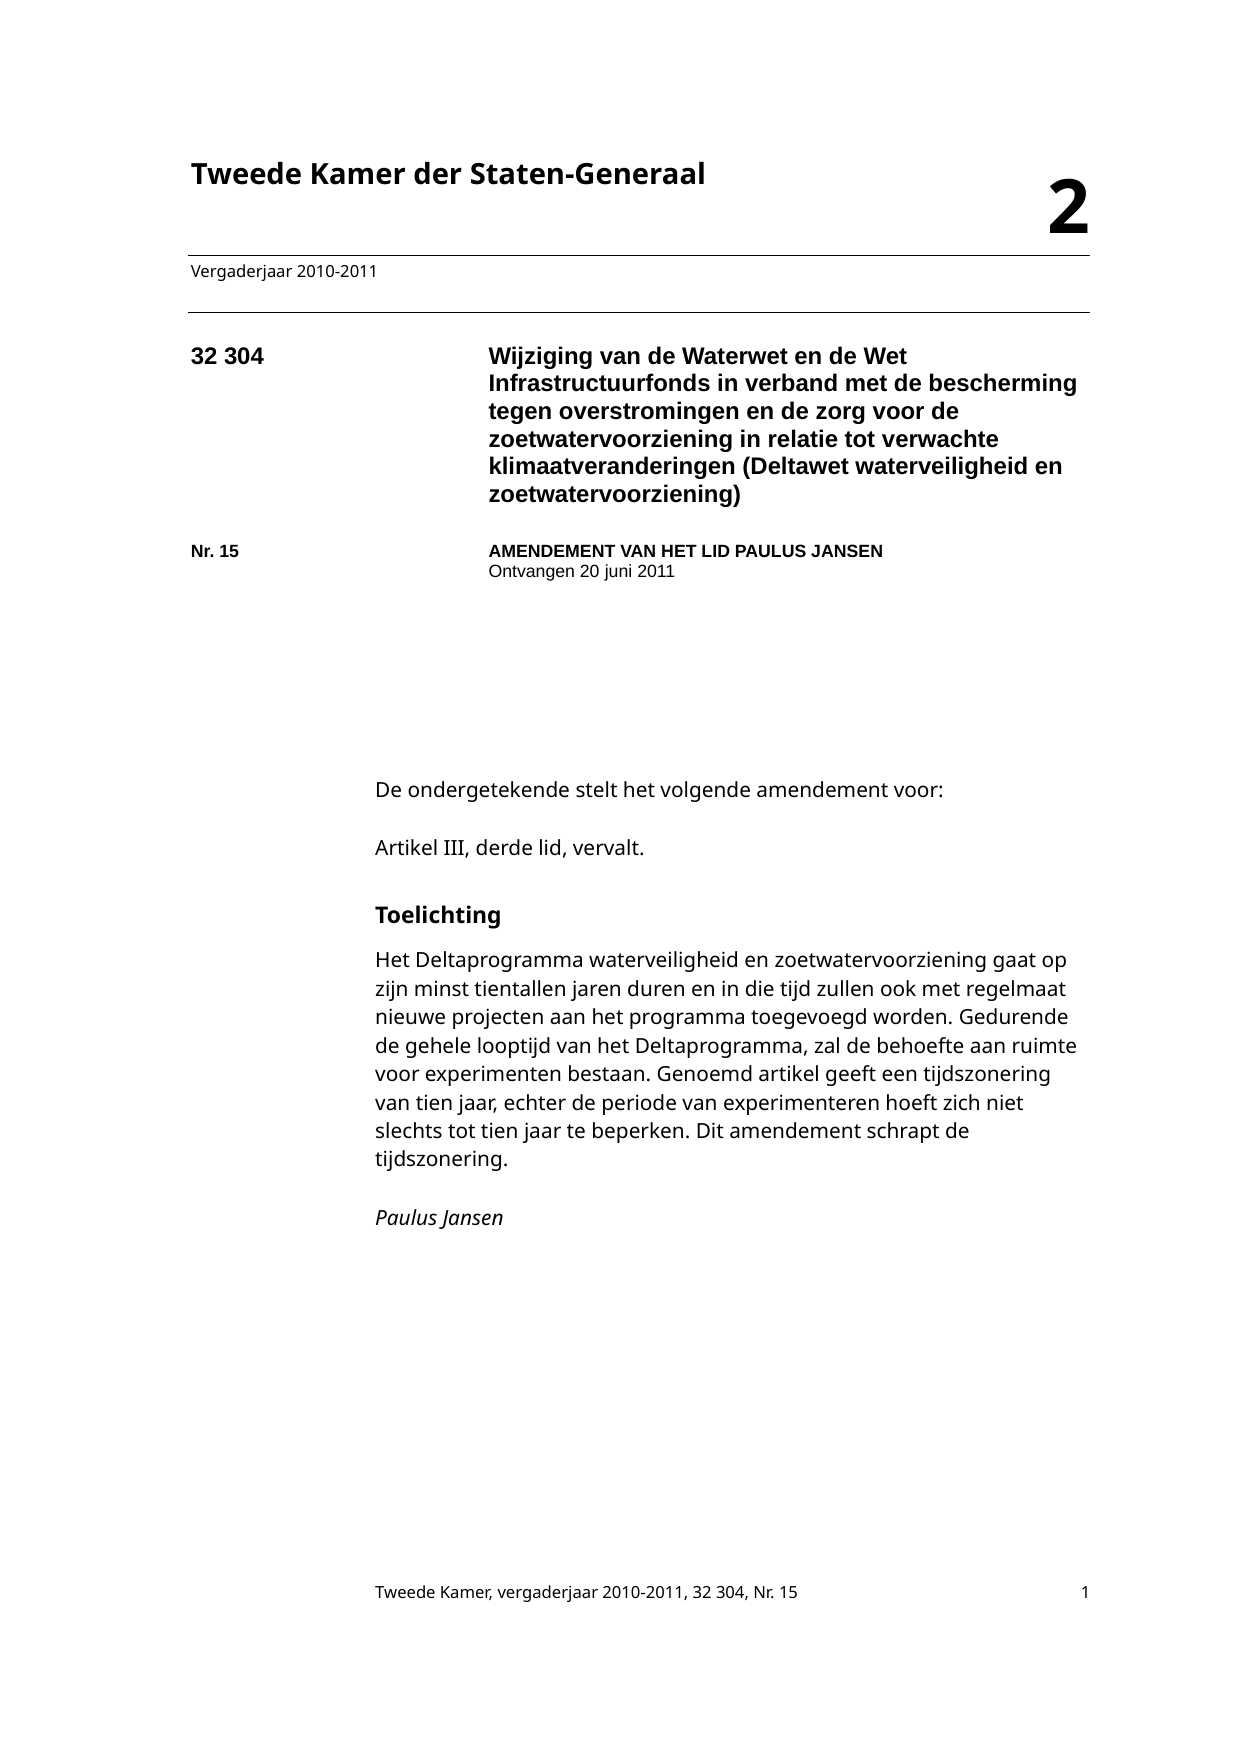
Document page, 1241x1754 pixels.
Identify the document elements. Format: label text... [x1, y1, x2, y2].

text De ondergetekende stelt het volgende amendement voor: [375, 775, 1090, 803]
table_cell Vergaderjaar 2010-2011 [188, 256, 485, 312]
text Het Deltaprogramma waterveiligheid en zoetwatervoorziening gaat op zijn minst tientallen jaren duren en in die tijd zullen ook met regelmaat nieuwe projecten aan het programma toegevoegd worden. Gedurende de gehele looptijd van het Deltaprogramma, zal de behoefte aan ruimte voor experimenten bestaan. Genoemd artikel geeft een tijdszonering van tien jaar, echter de periode van experimenteren hoeft zich niet slechts tot tien jaar te beperken. Dit amendement schrapt de tijdszonering. [375, 946, 1090, 1173]
table_cell [485, 313, 1090, 339]
table_cell AMENDEMENT VAN HET LID PAULUS JANSEN Ontvangen 20 juni 2011 [485, 538, 1090, 656]
text Paulus Jansen [375, 1203, 1090, 1231]
table_cell 32 304 [188, 339, 485, 537]
table_header 2 [910, 150, 1090, 255]
subtitle Toelichting [375, 899, 1090, 931]
text Artikel III, derde lid, vervalt. [375, 833, 1090, 862]
table_cell Wijziging van de Waterwet en de Wet Infrastructuurfonds in verband met de bescherming tegen overstromingen en de zorg voor de zoetwatervoorziening in relatie tot verwachte klimaatveranderingen (Deltawet waterveiligheid en zoetwatervoorziening) [485, 339, 1090, 537]
table_cell [485, 256, 1090, 312]
table_header Tweede Kamer der Staten-Generaal [188, 150, 909, 255]
table_cell Nr. 15 [188, 538, 485, 656]
table_cell [188, 313, 485, 339]
